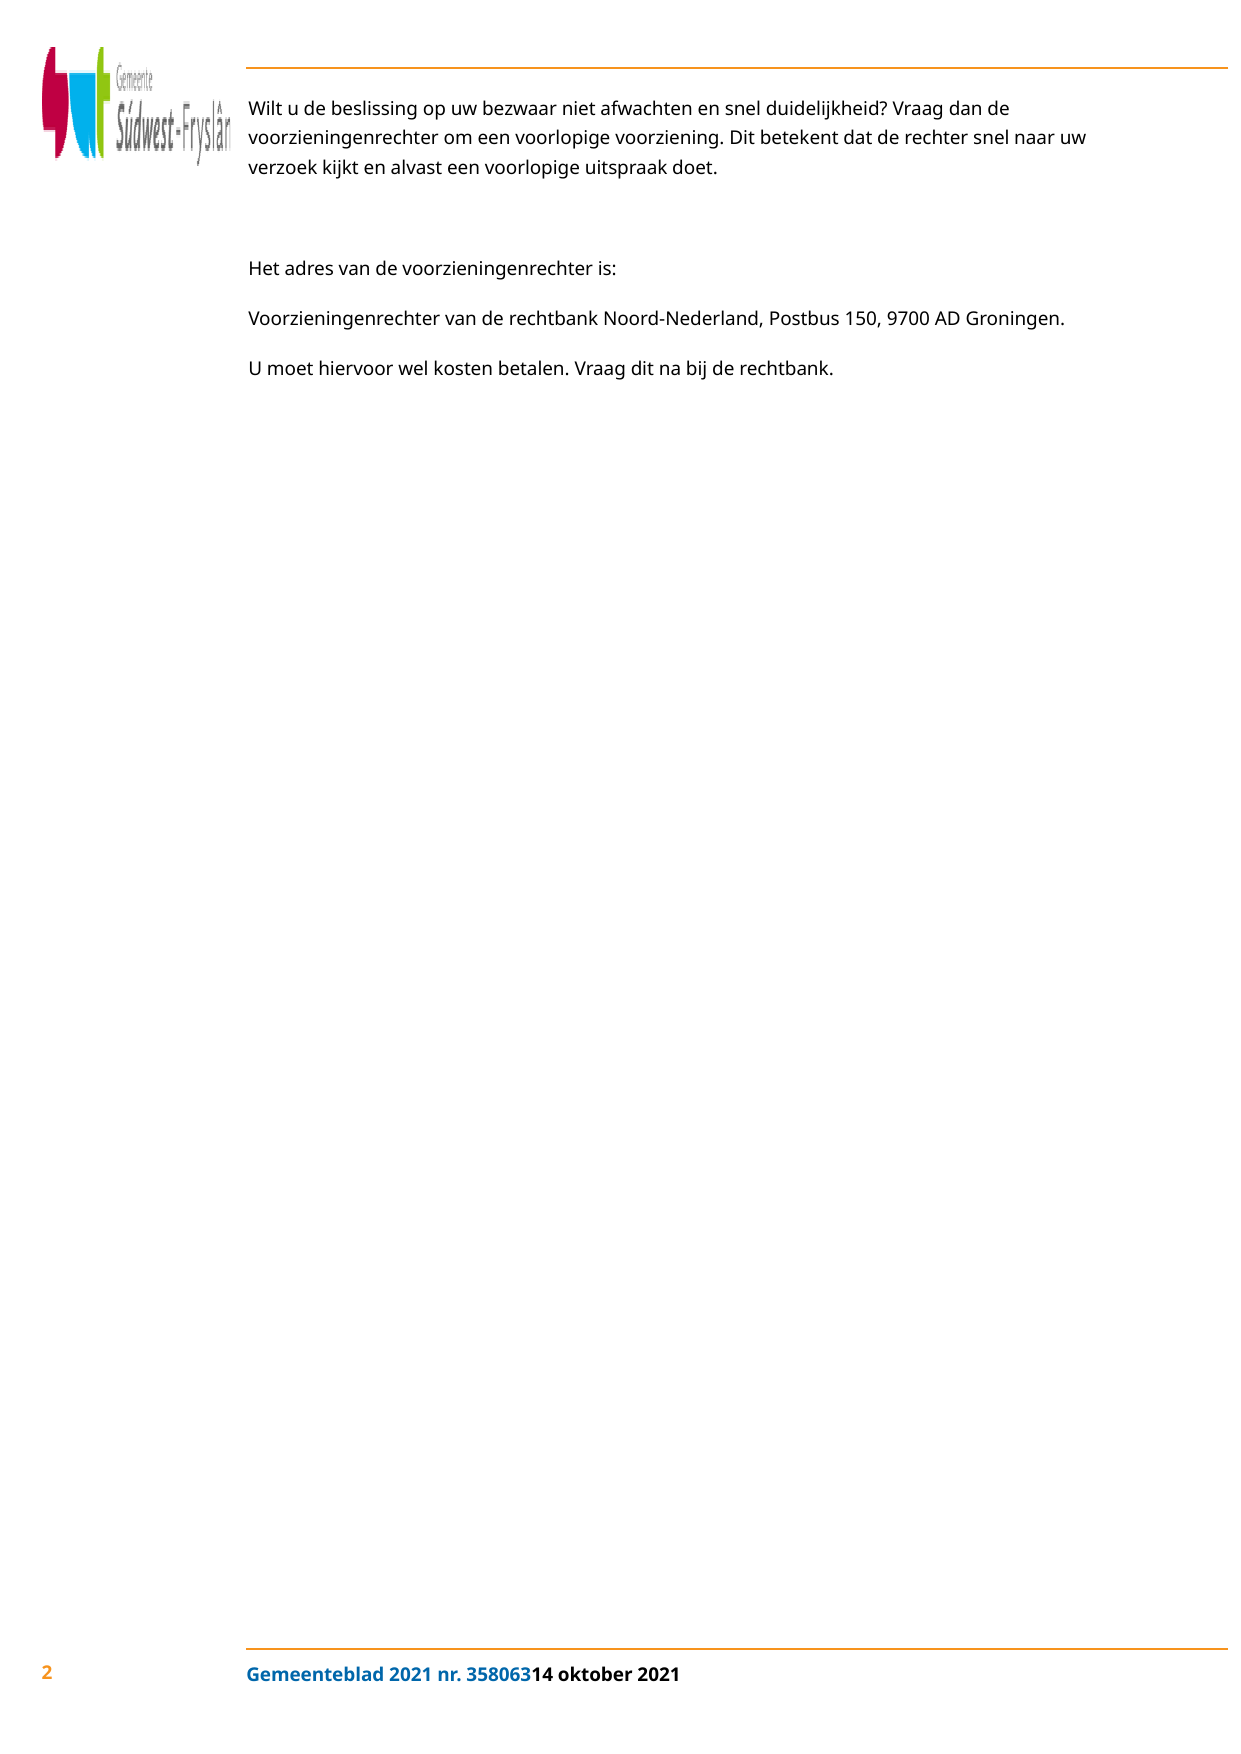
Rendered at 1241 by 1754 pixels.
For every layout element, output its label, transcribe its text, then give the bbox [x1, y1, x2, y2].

text U moet hiervoor wel kosten betalen. Vraag dit na bij de rechtbank. [248, 356, 1152, 381]
text Wilt u de beslissing op uw bezwaar niet afwachten en snel duidelijkheid? Vraag dan de voorzieningenrechter om een voorlopige voorziening. Dit betekent dat de rechter snel naar uw verzoek kijkt en alvast een voorlopige uitspraak doet. [248, 95, 1152, 180]
text Voorzieningenrechter van de rechtbank Noord-Nederland, Postbus 150, 9700 AD Groningen. [248, 305, 1152, 331]
text Het adres van de voorzieningenrechter is: [248, 255, 1152, 281]
picture [41, 47, 231, 172]
